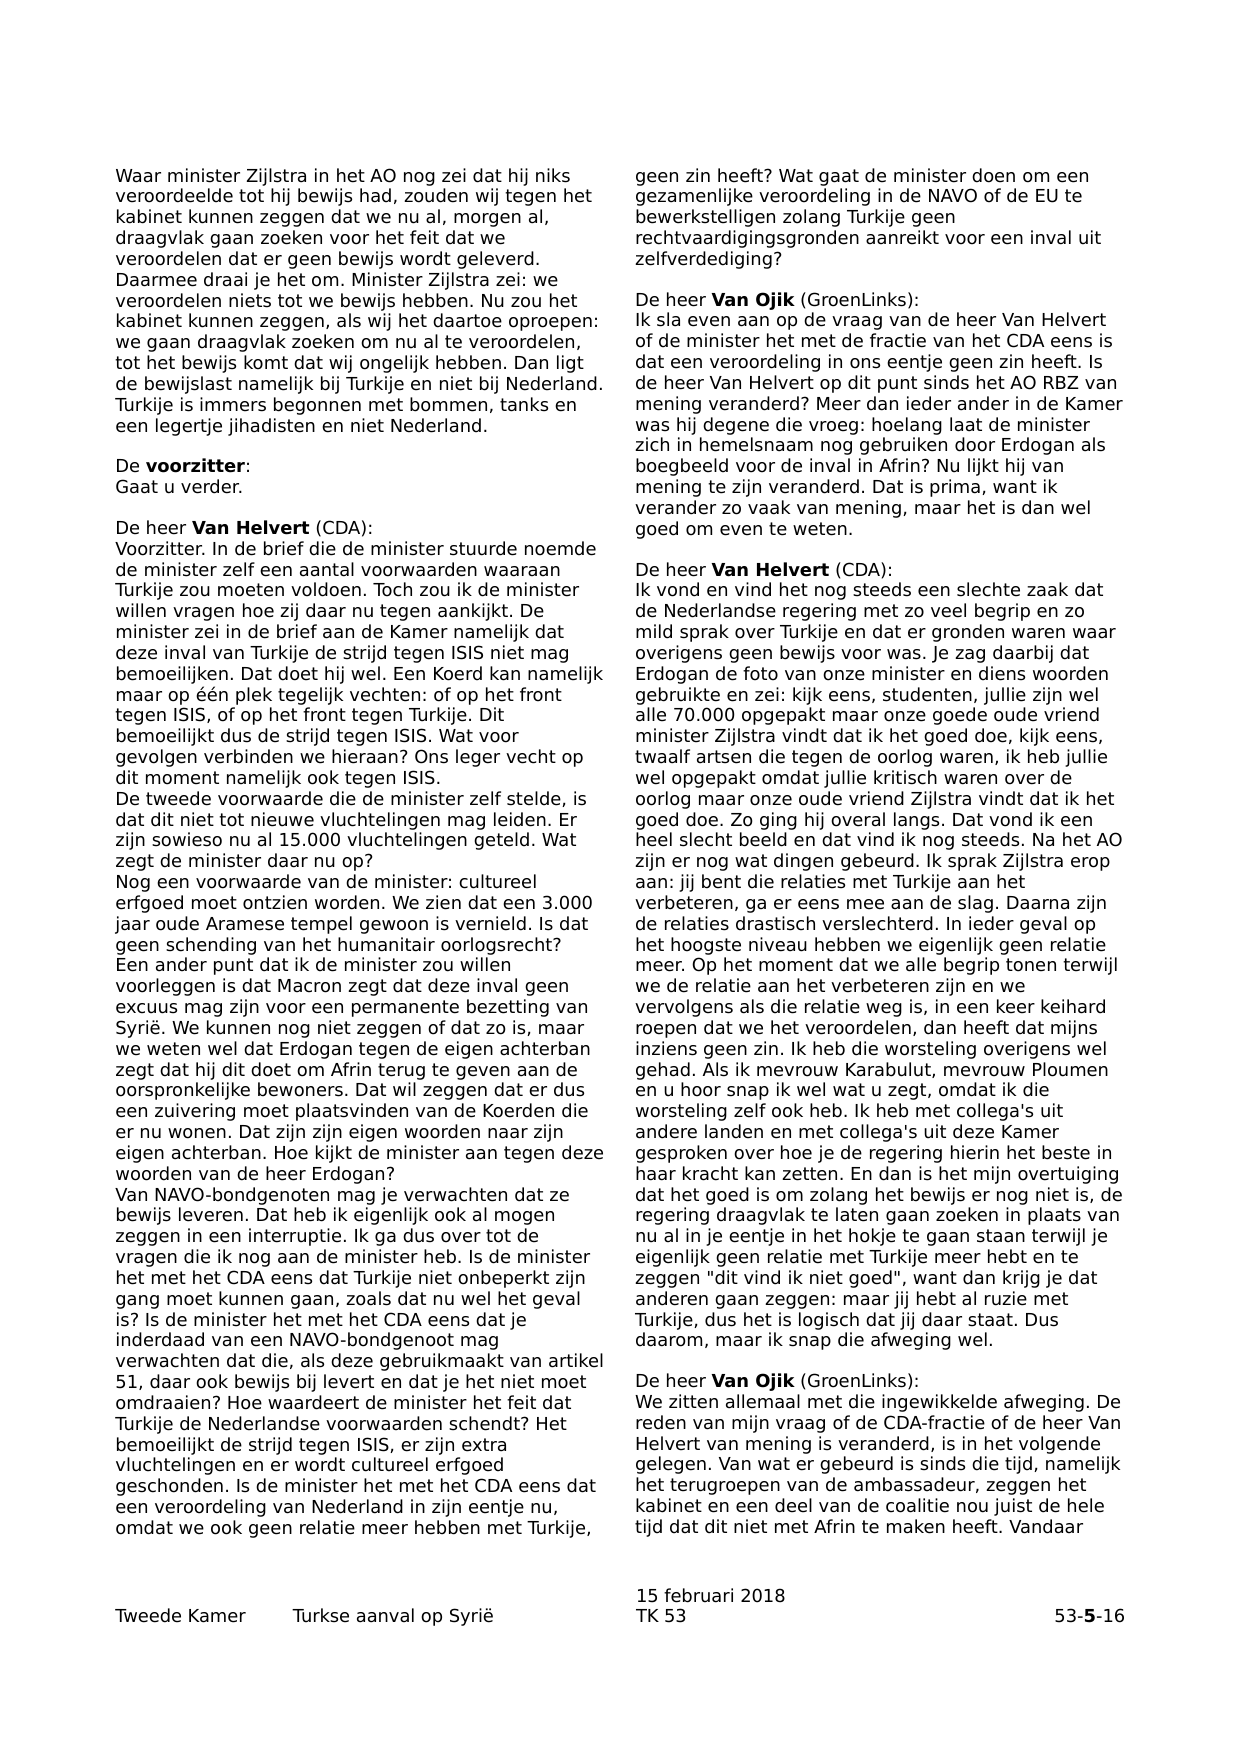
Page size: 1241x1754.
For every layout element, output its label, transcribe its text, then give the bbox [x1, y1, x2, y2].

text De heer Van Helvert (CDA): [635, 559, 1125, 580]
text De heer Van Ojik (GroenLinks): [635, 289, 1125, 310]
text Gaat u verder. [115, 477, 605, 498]
text We zitten allemaal met die ingewikkelde afweging. De reden van mijn vraag of de CDA-fractie of de heer Van Helvert van mening is veranderd, is in het volgende gelegen. Van wat er gebeurd is sinds die tijd, namelijk het terugroepen van de ambassadeur, zeggen het kabinet en een deel van de coalitie nou juist de hele tijd dat dit niet met Afrin te maken heeft. Vandaar [635, 1392, 1125, 1537]
text De heer Van Ojik (GroenLinks): [635, 1371, 1125, 1392]
text Ik vond en vind het nog steeds een slechte zaak dat de Nederlandse regering met zo veel begrip en zo mild sprak over Turkije en dat er gronden waren waar overigens geen bewijs voor was. Je zag daarbij dat Erdogan de foto van onze minister en diens woorden gebruikte en zei: kijk eens, studenten, jullie zijn wel alle 70.000 opgepakt maar onze goede oude vriend minister Zijlstra vindt dat ik het goed doe, kijk eens, twaalf artsen die tegen de oorlog waren, ik heb jullie wel opgepakt omdat jullie kritisch waren over de oorlog maar onze oude vriend Zijlstra vindt dat ik het goed doe. Zo ging hij overal langs. Dat vond ik een heel slecht beeld en dat vind ik nog steeds. Na het AO zijn er nog wat dingen gebeurd. Ik sprak Zijlstra erop aan: jij bent die relaties met Turkije aan het verbeteren, ga er eens mee aan de slag. Daarna zijn de relaties drastisch verslechterd. In ieder geval op het hoogste niveau hebben we eigenlijk geen relatie meer. Op het moment dat we alle begrip tonen terwijl we de relatie aan het verbeteren zijn en we vervolgens als die relatie weg is, in een keer keihard roepen dat we het veroordelen, dan heeft dat mijns inziens geen zin. Ik heb die worsteling overigens wel gehad. Als ik mevrouw Karabulut, mevrouw Ploumen en u hoor snap ik wel wat u zegt, omdat ik die worsteling zelf ook heb. Ik heb met collega's uit andere landen en met collega's uit deze Kamer gesproken over hoe je de regering hierin het beste in haar kracht kan zetten. En dan is het mijn overtuiging dat het goed is om zolang het bewijs er nog niet is, de regering draagvlak te laten gaan zoeken in plaats van nu al in je eentje in het hokje te gaan staan terwijl je eigenlijk geen relatie met Turkije meer hebt en te zeggen "dit vind ik niet goed", want dan krijg je dat anderen gaan zeggen: maar jij hebt al ruzie met Turkije, dus het is logisch dat jij daar staat. Dus daarom, maar ik snap die afweging wel. [635, 580, 1125, 1351]
text Ik sla even aan op de vraag van de heer Van Helvert of de minister het met de fractie van het CDA eens is dat een veroordeling in ons eentje geen zin heeft. Is de heer Van Helvert op dit punt sinds het AO RBZ van mening veranderd? Meer dan ieder ander in de Kamer was hij degene die vroeg: hoelang laat de minister zich in hemelsnaam nog gebruiken door Erdogan als boegbeeld voor de inval in Afrin? Nu lijkt hij van mening te zijn veranderd. Dat is prima, want ik verander zo vaak van mening, maar het is dan wel goed om even te weten. [635, 310, 1125, 539]
text De heer Van Helvert (CDA): [115, 518, 605, 538]
text Van NAVO-bondgenoten mag je verwachten dat ze bewijs leveren. Dat heb ik eigenlijk ook al mogen zeggen in een interruptie. Ik ga dus over tot de vragen die ik nog aan de minister heb. Is de minister het met het CDA eens dat Turkije niet onbeperkt zijn gang moet kunnen gaan, zoals dat nu wel het geval is? Is de minister het met het CDA eens dat je inderdaad van een NAVO-bondgenoot mag verwachten dat die, als deze gebruikmaakt van artikel 51, daar ook bewijs bij levert en dat je het niet moet omdraaien? Hoe waardeert de minister het feit dat Turkije de Nederlandse voorwaarden schendt? Het bemoeilijkt de strijd tegen ISIS, er zijn extra vluchtelingen en er wordt cultureel erfgoed geschonden. Is de minister het met het CDA eens dat een veroordeling van Nederland in zijn eentje nu, omdat we ook geen relatie meer hebben met Turkije, [115, 1184, 605, 1538]
text Nog een voorwaarde van de minister: cultureel erfgoed moet ontzien worden. We zien dat een 3.000 jaar oude Aramese tempel gewoon is vernield. Is dat geen schending van het humanitair oorlogsrecht? [115, 872, 605, 955]
text De voorzitter: [115, 456, 605, 477]
text geen zin heeft? Wat gaat de minister doen om een gezamenlijke veroordeling in de NAVO of de EU te bewerkstelligen zolang Turkije geen rechtvaardigingsgronden aanreikt voor een inval uit zelfverdediging? [635, 165, 1125, 269]
text Waar minister Zijlstra in het AO nog zei dat hij niks veroordeelde tot hij bewijs had, zouden wij tegen het kabinet kunnen zeggen dat we nu al, morgen al, draagvlak gaan zoeken voor het feit dat we veroordelen dat er geen bewijs wordt geleverd. Daarmee draai je het om. Minister Zijlstra zei: we veroordelen niets tot we bewijs hebben. Nu zou het kabinet kunnen zeggen, als wij het daartoe oproepen: we gaan draagvlak zoeken om nu al te veroordelen, tot het bewijs komt dat wij ongelijk hebben. Dan ligt de bewijslast namelijk bij Turkije en niet bij Nederland. Turkije is immers begonnen met bommen, tanks en een legertje jihadisten en niet Nederland. [115, 165, 605, 436]
text Een ander punt dat ik de minister zou willen voorleggen is dat Macron zegt dat deze inval geen excuus mag zijn voor een permanente bezetting van Syrië. We kunnen nog niet zeggen of dat zo is, maar we weten wel dat Erdogan tegen de eigen achterban zegt dat hij dit doet om Afrin terug te geven aan de oorspronkelijke bewoners. Dat wil zeggen dat er dus een zuivering moet plaatsvinden van de Koerden die er nu wonen. Dat zijn zijn eigen woorden naar zijn eigen achterban. Hoe kijkt de minister aan tegen deze woorden van de heer Erdogan? [115, 955, 605, 1184]
text Voorzitter. In de brief die de minister stuurde noemde de minister zelf een aantal voorwaarden waaraan Turkije zou moeten voldoen. Toch zou ik de minister willen vragen hoe zij daar nu tegen aankijkt. De minister zei in de brief aan de Kamer namelijk dat deze inval van Turkije de strijd tegen ISIS niet mag bemoeilijken. Dat doet hij wel. Een Koerd kan namelijk maar op één plek tegelijk vechten: of op het front tegen ISIS, of op het front tegen Turkije. Dit bemoeilijkt dus de strijd tegen ISIS. Wat voor gevolgen verbinden we hieraan? Ons leger vecht op dit moment namelijk ook tegen ISIS. [115, 538, 605, 788]
text De tweede voorwaarde die de minister zelf stelde, is dat dit niet tot nieuwe vluchtelingen mag leiden. Er zijn sowieso nu al 15.000 vluchtelingen geteld. Wat zegt de minister daar nu op? [115, 788, 605, 872]
